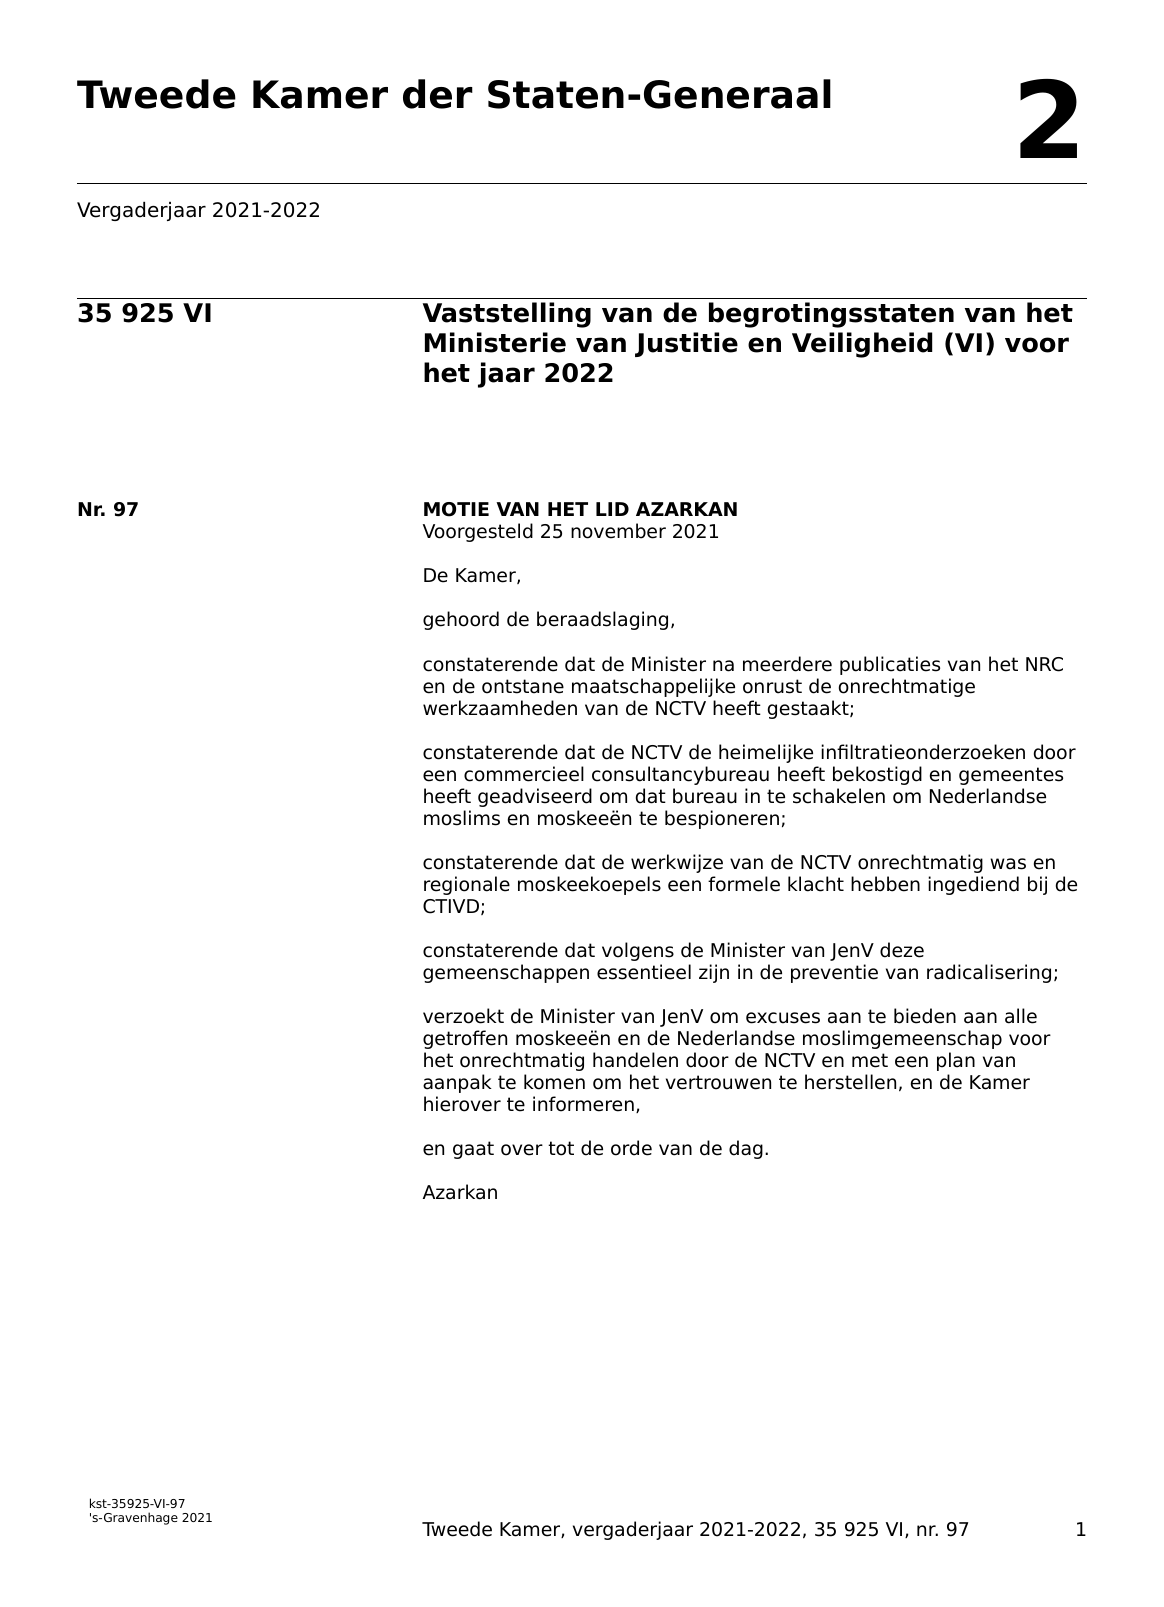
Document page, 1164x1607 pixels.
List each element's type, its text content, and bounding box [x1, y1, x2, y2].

table_cell Vergaderjaar 2021-2022 [77, 184, 1087, 298]
subtitle 35 925 VI Vaststelling van de begrotingsstaten van het Ministerie van Justitie en Veiligheid (VI) voor het jaar 2022 [77, 299, 1087, 388]
text constaterende dat de NCTV de heimelijke infiltratieonderzoeken door een commercieel consultancybureau heeft bekostigd en gemeentes heeft geadviseerd om dat bureau in te schakelen om Nederlandse moslims en moskeeën te bespioneren; [422, 742, 1087, 829]
text 's-Gravenhage 2021 [88, 1511, 323, 1525]
text Azarkan [422, 1182, 1087, 1204]
text en gaat over tot de orde van de dag. [422, 1138, 1087, 1160]
text constaterende dat volgens de Minister van JenV deze gemeenschappen essentieel zijn in de preventie van radicalisering; [422, 940, 1087, 984]
text constaterende dat de werkwijze van de NCTV onrechtmatig was en regionale moskeekoepels een formele klacht hebben ingediend bij de CTIVD; [422, 852, 1087, 918]
table_header Tweede Kamer der Staten-Generaal [77, 59, 886, 183]
text Voorgesteld 25 november 2021 [422, 521, 1087, 543]
text constaterende dat de Minister na meerdere publicaties van het NRC en de ontstane maatschappelijke onrust de onrechtmatige werkzaamheden van de NCTV heeft gestaakt; [422, 653, 1087, 719]
text kst-35925-VI-97 [88, 1497, 323, 1511]
text verzoekt de Minister van JenV om excuses aan te bieden aan alle getroffen moskeeën en de Nederlandse moslimgemeenschap voor het onrechtmatig handelen door de NCTV en met een plan van aanpak te komen om het vertrouwen te herstellen, en de Kamer hierover te informeren, [422, 1006, 1087, 1116]
table_header 2 [886, 59, 1087, 183]
text gehoord de beraadslaging, [422, 609, 1087, 631]
text De Kamer, [422, 565, 1087, 587]
subtitle Nr. 97 MOTIE VAN HET LID AZARKAN [77, 499, 1087, 521]
